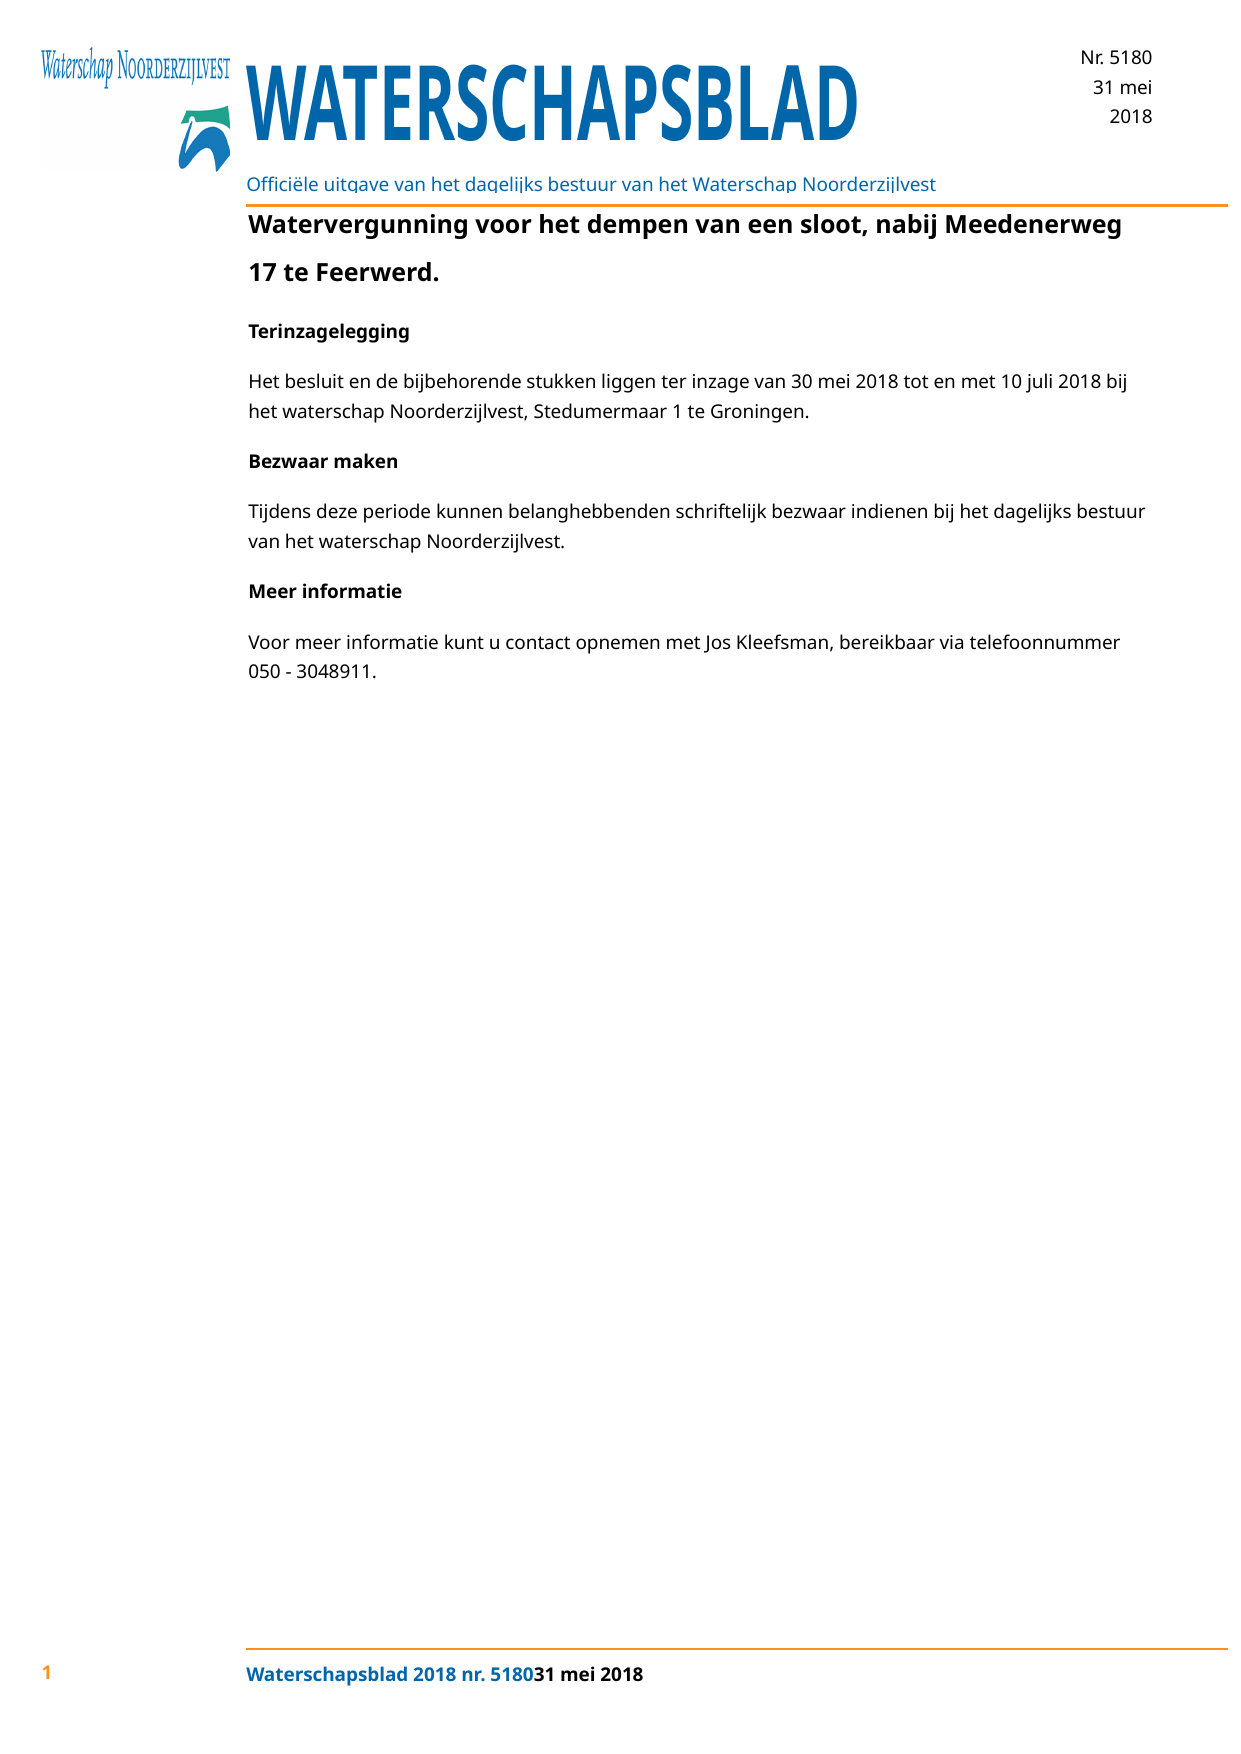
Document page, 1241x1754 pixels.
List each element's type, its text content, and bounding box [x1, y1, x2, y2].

text Tijdens deze periode kunnen belanghebbenden schriftelijk bezwaar indienen bij het dagelijks bestuur van het waterschap Noorderzijlvest. [248, 499, 1152, 554]
picture [41, 47, 231, 172]
text Het besluit en de bijbehorende stukken liggen ter inzage van 30 mei 2018 tot en met 10 juli 2018 bij het waterschap Noorderzijlvest, Stedumermaar 1 te Groningen. [248, 368, 1152, 424]
text Watervergunning voor het dempen van een sloot, nabij Meedenerweg 17 te Feerwerd. [248, 207, 1152, 288]
text Voor meer informatie kunt u contact opnemen met Jos Kleefsman, bereikbaar via telefoonnummer 050 - 3048911. [248, 629, 1152, 684]
text Terinzagelegging [248, 318, 1152, 344]
text Meer informatie [248, 579, 1152, 604]
text Bezwaar maken [248, 448, 1152, 474]
